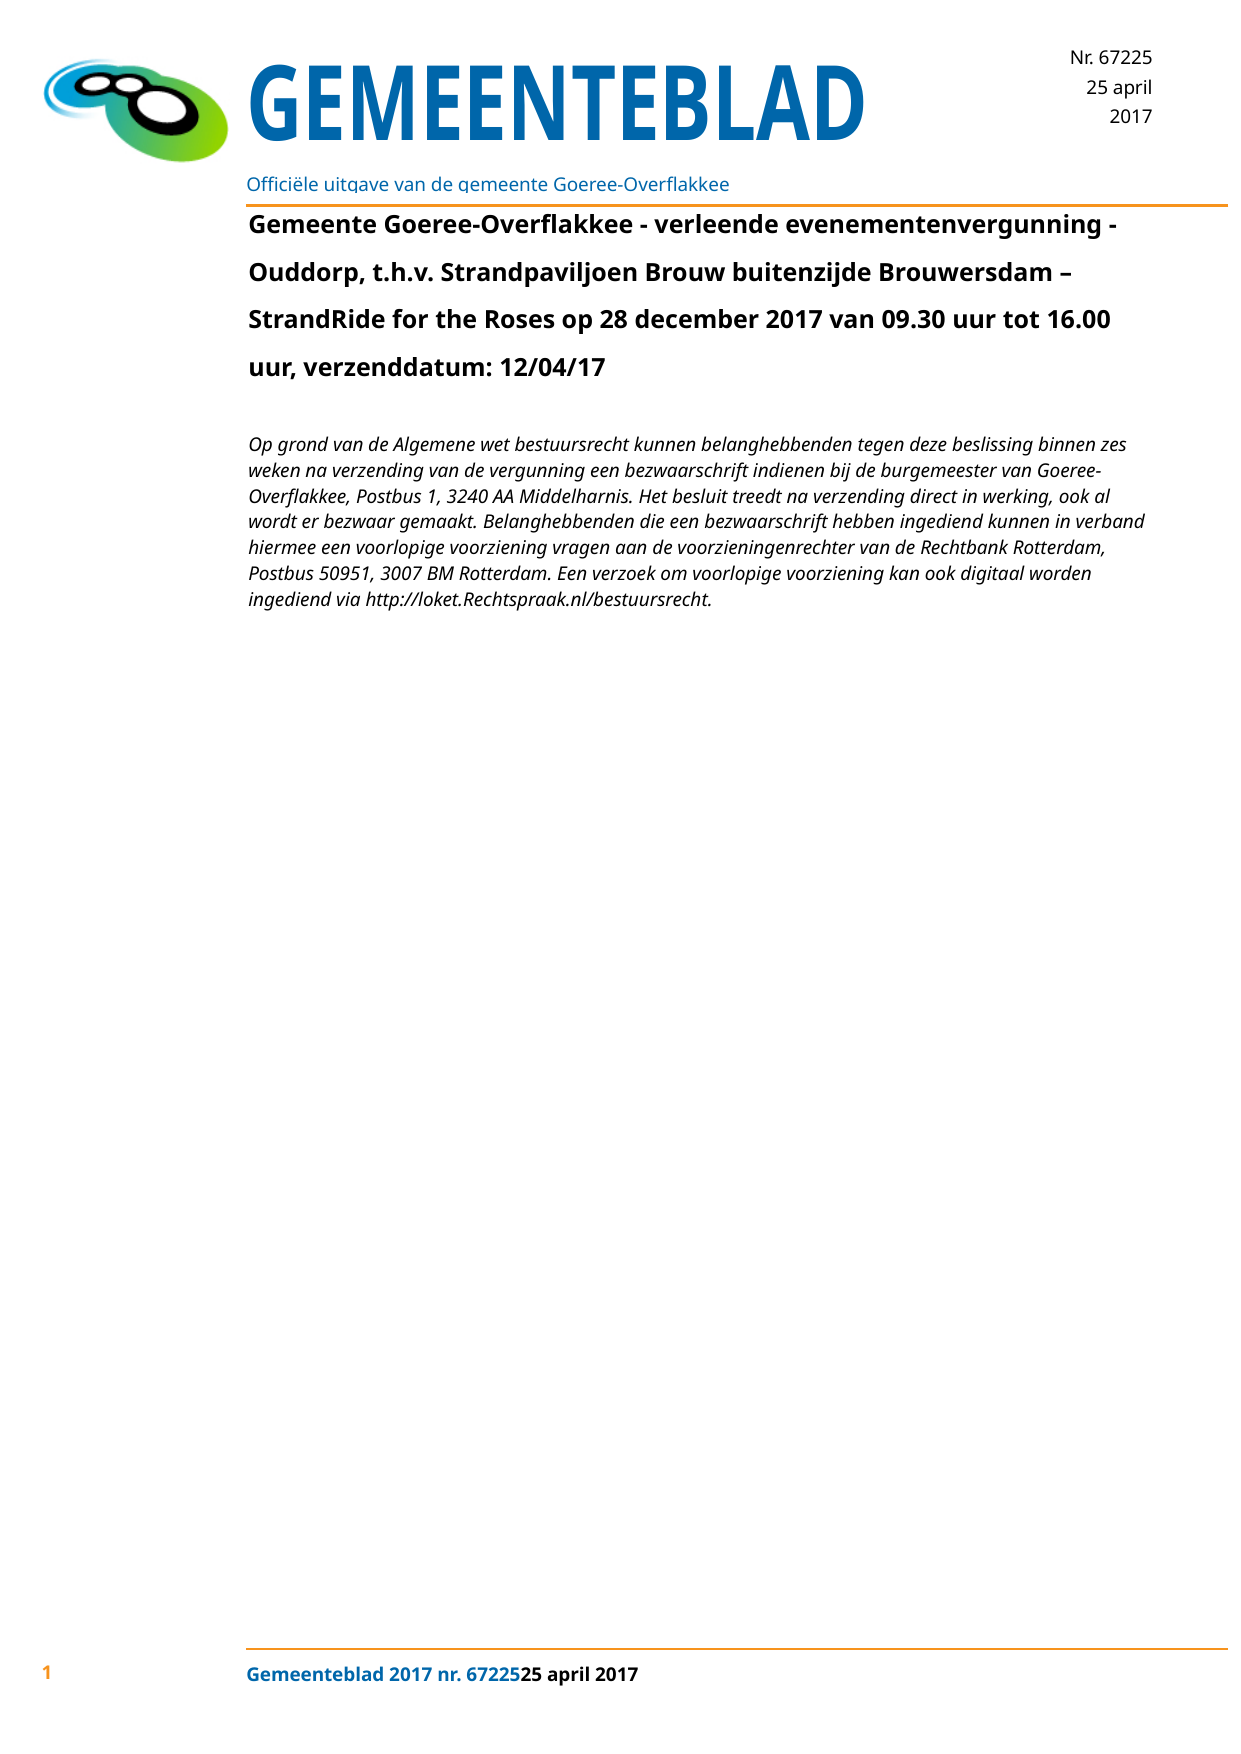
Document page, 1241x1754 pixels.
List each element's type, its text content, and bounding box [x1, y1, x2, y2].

picture [41, 47, 231, 172]
text Op grond van de Algemene wet bestuursrecht kunnen belanghebbenden tegen deze beslissing binnen zes weken na verzending van de vergunning een bezwaarschrift indienen bij de burgemeester van Goeree-Overflakkee, Postbus 1, 3240 AA Middelharnis. Het besluit treedt na verzending direct in werking, ook al wordt er bezwaar gemaakt. Belanghebbenden die een bezwaarschrift hebben ingediend kunnen in verband hiermee een voorlopige voorziening vragen aan de voorzieningenrechter van de Rechtbank Rotterdam, Postbus 50951, 3007 BM Rotterdam. Een verzoek om voorlopige voorziening kan ook digitaal worden ingediend via http://loket.Rechtspraak.nl/bestuursrecht. [248, 431, 1152, 611]
text Gemeente Goeree-Overflakkee - verleende evenementenvergunning - Ouddorp, t.h.v. Strandpaviljoen Brouw buitenzijde Brouwersdam – StrandRide for the Roses op 28 december 2017 van 09.30 uur tot 16.00 uur, verzenddatum: 12/04/17 [248, 207, 1152, 384]
